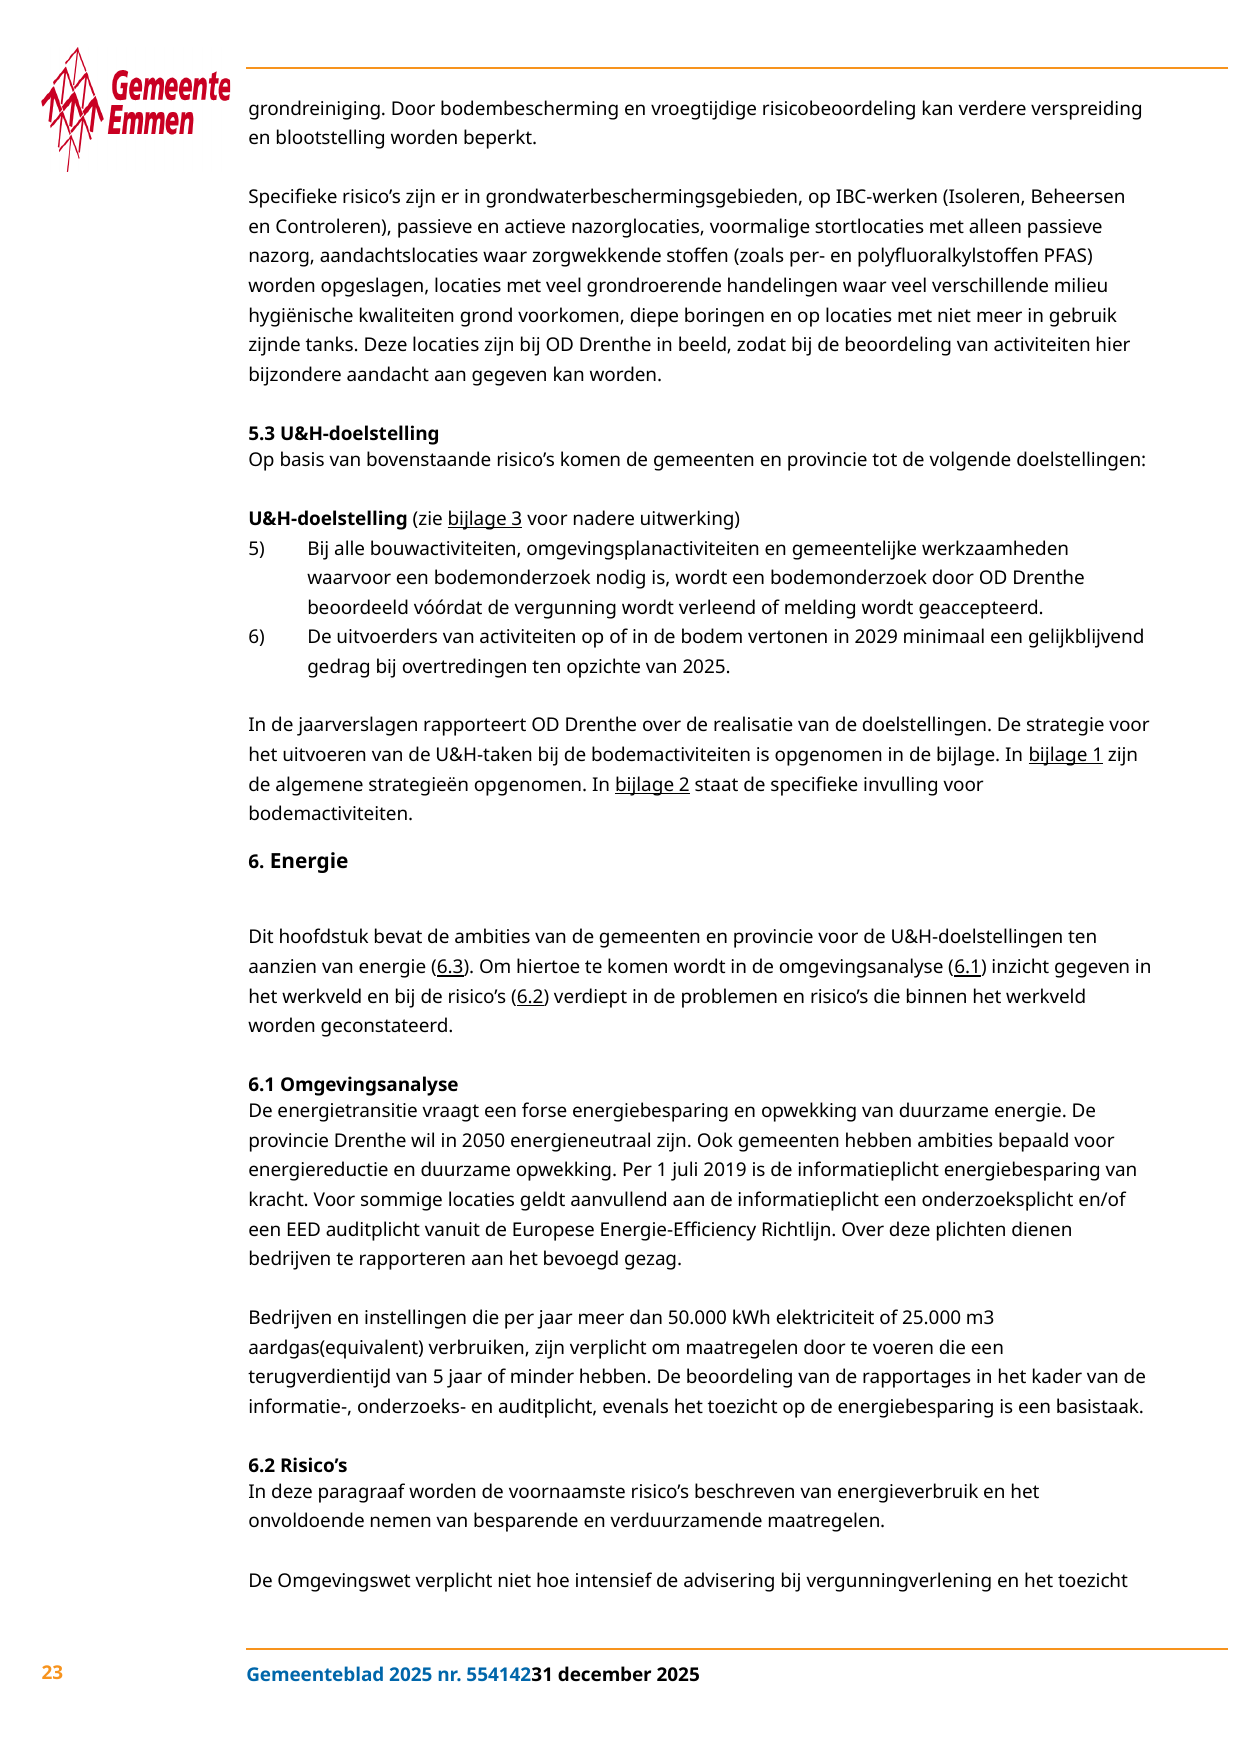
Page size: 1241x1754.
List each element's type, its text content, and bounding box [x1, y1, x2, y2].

text De energietransitie vraagt een forse energiebesparing en opwekking van duurzame energie. De provincie Drenthe wil in 2050 energieneutraal zijn. Ook gemeenten hebben ambities bepaald voor energiereductie en duurzame opwekking. Per 1 juli 2019 is de informatieplicht energiebesparing van kracht. Voor sommige locaties geldt aanvullend aan de informatieplicht een onderzoeksplicht en/of een EED auditplicht vanuit de Europese Energie-Efficiency Richtlijn. Over deze plichten dienen bedrijven te rapporteren aan het bevoegd gezag. [248, 1097, 1152, 1271]
text Dit hoofdstuk bevat de ambities van de gemeenten en provincie voor de U&H-doelstellingen ten aanzien van energie (6.3). Om hiertoe te komen wordt in de omgevingsanalyse (6.1) inzicht gegeven in het werkveld en bij de risico’s (6.2) verdiept in de problemen en risico’s die binnen het werkveld worden geconstateerd. [248, 924, 1152, 1038]
text 5.3 U&H-doelstelling [248, 420, 1152, 446]
text Op basis van bovenstaande risico’s komen de gemeenten en provincie tot de volgende doelstellingen: [248, 446, 1152, 472]
text grondreiniging. Door bodembescherming en vroegtijdige risicobeoordeling kan verdere verspreiding en blootstelling worden beperkt. [248, 95, 1152, 150]
picture [41, 47, 231, 172]
table_header U&H-doelstelling (zie bijlage 3 voor nadere uitwerking) Bij alle bouwactiviteiten, omgevingsplanactiviteiten en gemeentelijke werkzaamheden waarvoor een bodemonderzoek nodig is, wordt een bodemonderzoek door OD Drenthe beoordeeld vóórdat de vergunning wordt verleend of melding wordt geaccepteerd. De uitvoerders van activiteiten op of in de bodem vertonen in 2029 minimaal een gelijkblijvend gedrag bij overtredingen ten opzichte van 2025. [248, 505, 1152, 679]
text De Omgevingswet verplicht niet hoe intensief de advisering bij vergunningverlening en het toezicht [248, 1567, 1152, 1593]
text 6.2 Risico’s [248, 1452, 1152, 1478]
text Bedrijven en instellingen die per jaar meer dan 50.000 kWh elektriciteit of 25.000 m3 aardgas(equivalent) verbruiken, zijn verplicht om maatregelen door te voeren die een terugverdientijd van 5 jaar of minder hebben. De beoordeling van de rapportages in het kader van de informatie-, onderzoeks- en auditplicht, evenals het toezicht op de energiebesparing is een basistaak. [248, 1304, 1152, 1419]
text 6.1 Omgevingsanalyse [248, 1072, 1152, 1097]
text In de jaarverslagen rapporteert OD Drenthe over de realisatie van de doelstellingen. De strategie voor het uitvoeren van de U&H-taken bij de bodemactiviteiten is opgenomen in de bijlage. In bijlage 1 zijn de algemene strategieën opgenomen. In bijlage 2 staat de specifieke invulling voor bodemactiviteiten. [248, 712, 1152, 826]
text In deze paragraaf worden de voornaamste risico’s beschreven van energieverbruik en het onvoldoende nemen van besparende en verduurzamende maatregelen. [248, 1478, 1152, 1533]
text Specifieke risico’s zijn er in grondwaterbeschermingsgebieden, op IBC-werken (Isoleren, Beheersen en Controleren), passieve en actieve nazorglocaties, voormalige stortlocaties met alleen passieve nazorg, aandachtslocaties waar zorgwekkende stoffen (zoals per- en polyfluoralkylstoffen PFAS) worden opgeslagen, locaties met veel grondroerende handelingen waar veel verschillende milieu hygiënische kwaliteiten grond voorkomen, diepe boringen en op locaties met niet meer in gebruik zijnde tanks. Deze locaties zijn bij OD Drenthe in beeld, zodat bij de beoordeling van activiteiten hier bijzondere aandacht aan gegeven kan worden. [248, 183, 1152, 387]
text 6. Energie [248, 846, 1152, 874]
